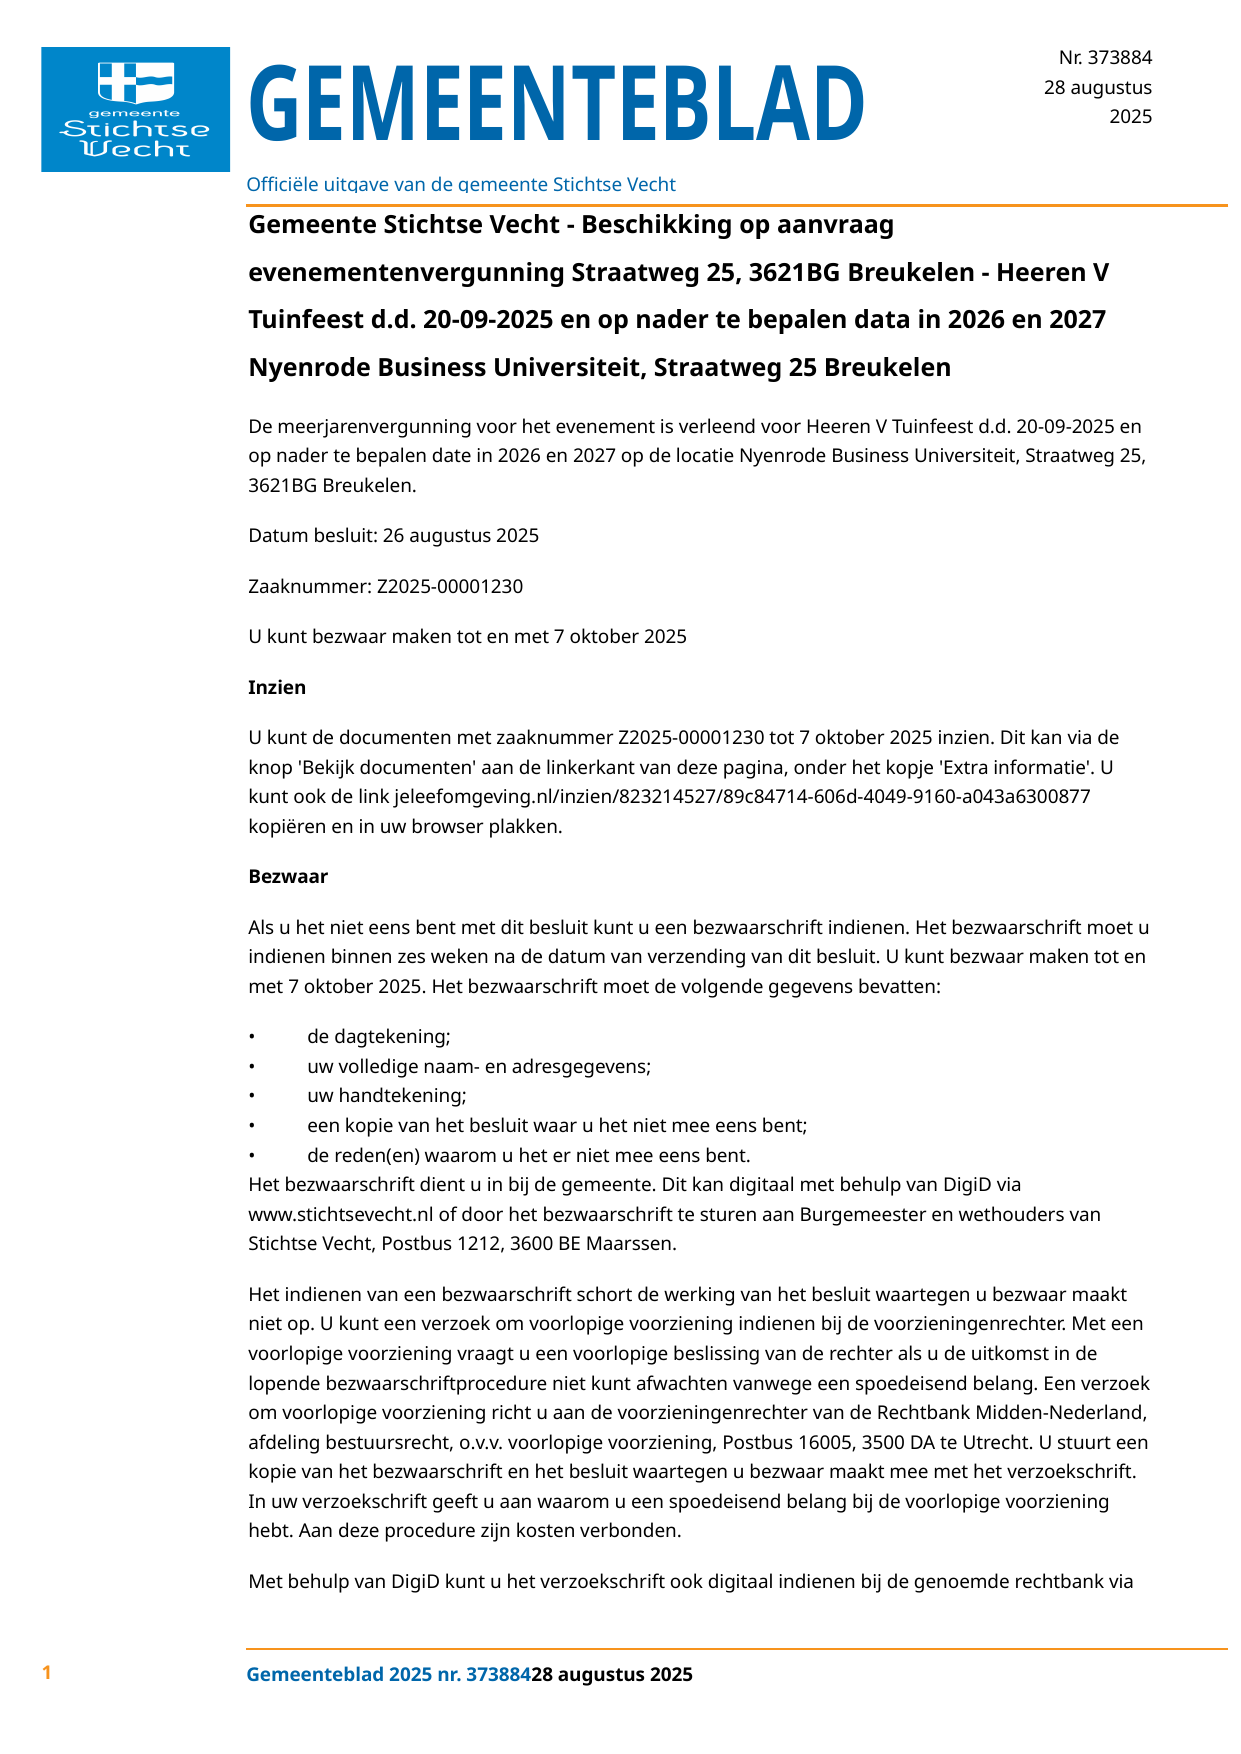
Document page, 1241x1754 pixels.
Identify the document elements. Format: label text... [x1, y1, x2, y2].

list een kopie van het besluit waar u het niet mee eens bent; [248, 1112, 1152, 1138]
list de dagtekening; [248, 1023, 1152, 1049]
text Gemeente Stichtse Vecht - Beschikking op aanvraag evenementenvergunning Straatweg 25, 3621BG Breukelen - Heeren V Tuinfeest d.d. 20-09-2025 en op nader te bepalen data in 2026 en 2027 Nyenrode Business Universiteit, Straatweg 25 Breukelen [248, 207, 1152, 384]
picture [137, 63, 174, 103]
text Het bezwaarschrift dient u in bij de gemeente. Dit kan digitaal met behulp van DigiD via www.stichtsevecht.nl of door het bezwaarschrift te sturen aan Burgemeester en wethouders van Stichtse Vecht, Postbus 1212, 3600 BE Maarssen. [248, 1171, 1152, 1256]
list uw volledige naam- en adresgegevens; [248, 1053, 1152, 1079]
text Inzien [248, 674, 1152, 700]
picture [99, 63, 135, 101]
text U kunt bezwaar maken tot en met 7 oktober 2025 [248, 623, 1152, 649]
text Als u het niet eens bent met dit besluit kunt u een bezwaarschrift indienen. Het bezwaarschrift moet u indienen binnen zes weken na de datum van verzending van dit besluit. U kunt bezwaar maken tot en met 7 oktober 2025. Het bezwaarschrift moet de volgende gegevens bevatten: [248, 914, 1152, 999]
text Zaaknummer: Z2025-00001230 [248, 573, 1152, 599]
list de reden(en) waarom u het er niet mee eens bent. [248, 1142, 1152, 1168]
text Met behulp van DigiD kunt u het verzoekschrift ook digitaal indienen bij de genoemde rechtbank via [248, 1568, 1152, 1594]
text Bezwaar [248, 863, 1152, 889]
text Het indienen van een bezwaarschrift schort de werking van het besluit waartegen u bezwaar maakt niet op. U kunt een verzoek om voorlopige voorziening indienen bij de voorzieningenrechter. Met een voorlopige voorziening vraagt u een voorlopige beslissing van de rechter als u de uitkomst in de lopende bezwaarschriftprocedure niet kunt afwachten vanwege een spoedeisend belang. Een verzoek om voorlopige voorziening richt u aan de voorzieningenrechter van de Rechtbank Midden-Nederland, afdeling bestuursrecht, o.v.v. voorlopige voorziening, Postbus 16005, 3500 DA te Utrecht. U stuurt een kopie van het bezwaarschrift en het besluit waartegen u bezwaar maakt mee met het verzoekschrift. In uw verzoekschrift geeft u aan waarom u een spoedeisend belang bij de voorlopige voorziening hebt. Aan deze procedure zijn kosten verbonden. [248, 1281, 1152, 1543]
text U kunt de documenten met zaaknummer Z2025-00001230 tot 7 oktober 2025 inzien. Dit kan via de knop 'Bekijk documenten' aan de linkerkant van deze pagina, onder het kopje 'Extra informatie'. U kunt ook de link jeleefomgeving.nl/inzien/823214527/89c84714-606d-4049-9160-a043a6300877 kopiëren en in uw browser plakken. [248, 724, 1152, 839]
list uw handtekening; [248, 1083, 1152, 1108]
text Datum besluit: 26 augustus 2025 [248, 523, 1152, 548]
text De meerjarenvergunning voor het evenement is verleend voor Heeren V Tuinfeest d.d. 20-09-2025 en op nader te bepalen date in 2026 en 2027 op de locatie Nyenrode Business Universiteit, Straatweg 25, 3621BG Breukelen. [248, 413, 1152, 498]
